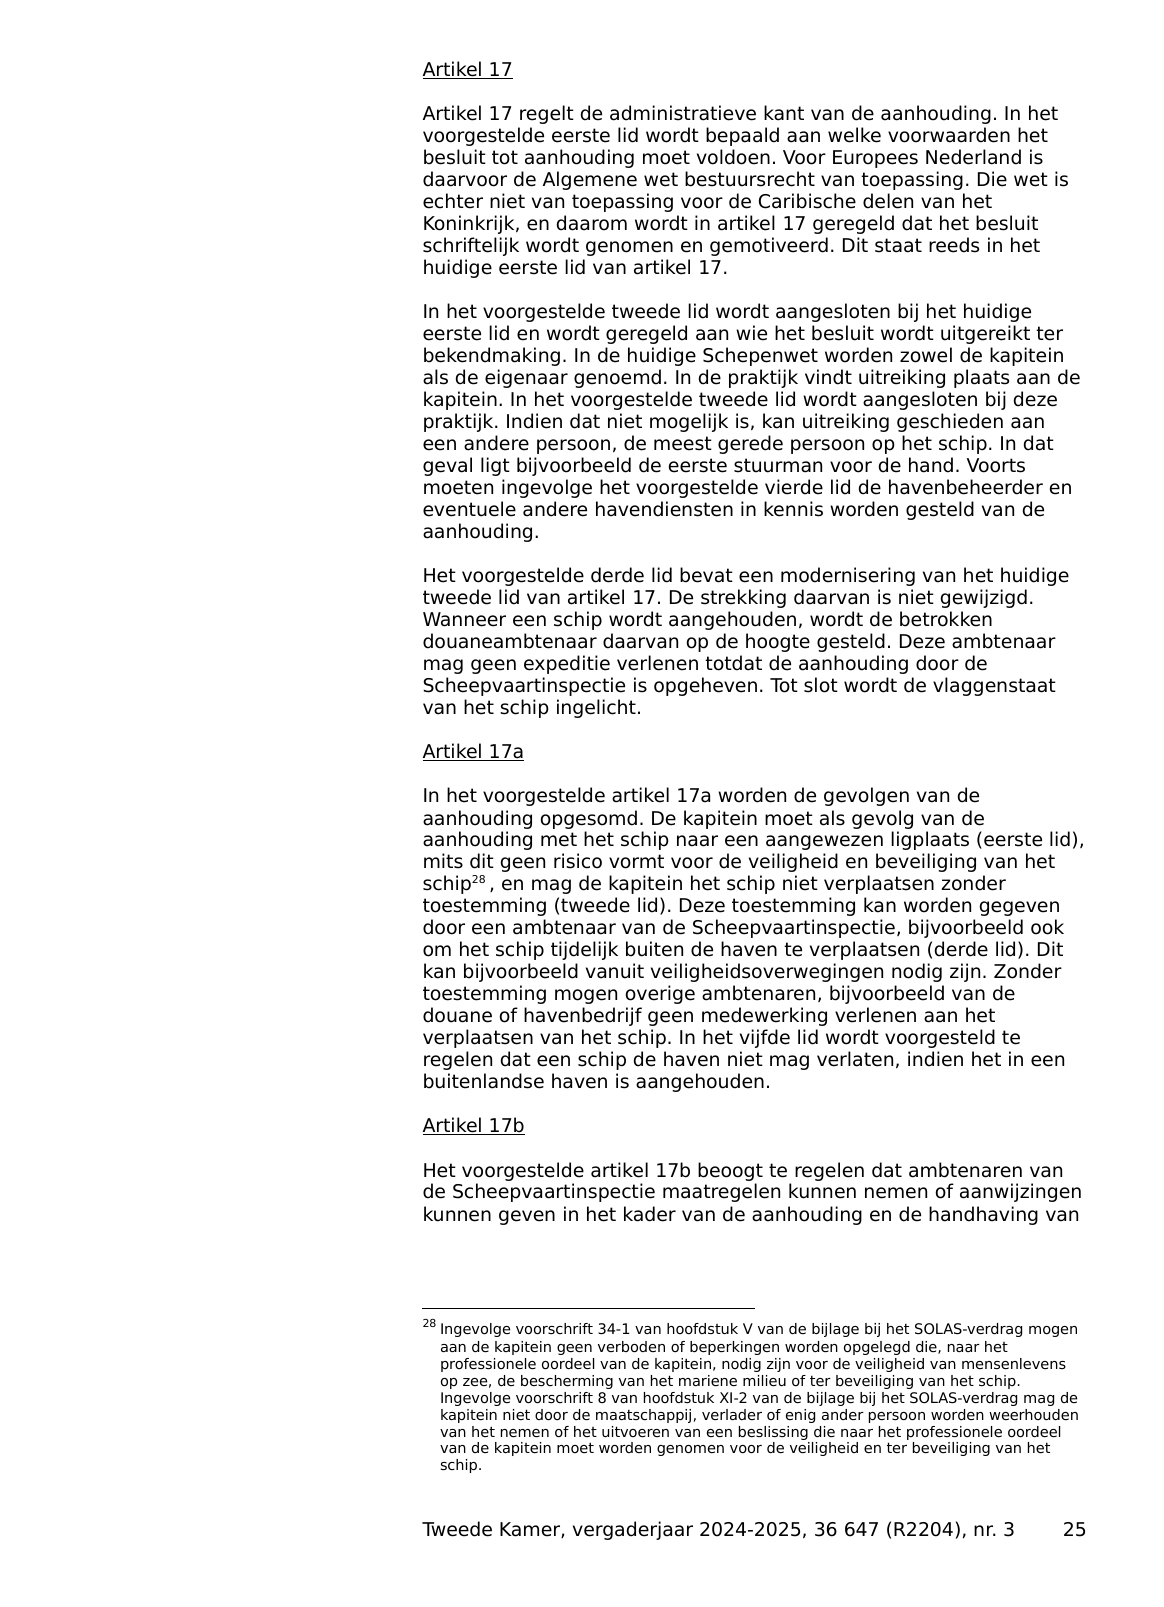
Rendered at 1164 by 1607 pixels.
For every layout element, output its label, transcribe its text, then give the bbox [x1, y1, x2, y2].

text In het voorgestelde artikel 17a worden de gevolgen van de aanhouding opgesomd. De kapitein moet als gevolg van de aanhouding met het schip naar een aangewezen ligplaats (eerste lid), mits dit geen risico vormt voor de veiligheid en beveiliging van het schip, en mag de kapitein het schip niet verplaatsen zonder toestemming (tweede lid). Deze toestemming kan worden gegeven door een ambtenaar van de Scheepvaartinspectie, bijvoorbeeld ook om het schip tijdelijk buiten de haven te verplaatsen (derde lid). Dit kan bijvoorbeeld vanuit veiligheidsoverwegingen nodig zijn. Zonder toestemming mogen overige ambtenaren, bijvoorbeeld van de douane of havenbedrijf geen medewerking verlenen aan het verplaatsen van het schip. In het vijfde lid wordt voorgesteld te regelen dat een schip de haven niet mag verlaten, indien het in een buitenlandse haven is aangehouden. [422, 785, 1087, 1093]
subtitle Artikel 17a [422, 741, 1087, 763]
subtitle Artikel 17b [422, 1115, 1087, 1137]
text Het voorgestelde artikel 17b beoogt te regelen dat ambtenaren van de Scheepvaartinspectie maatregelen kunnen nemen of aanwijzingen kunnen geven in het kader van de aanhouding en de handhaving van [422, 1159, 1087, 1225]
text Ingevolge voorschrift 34-1 van hoofdstuk V van de bijlage bij het SOLAS-verdrag mogen aan de kapitein geen verboden of beperkingen worden opgelegd die, naar het professionele oordeel van de kapitein, nodig zijn voor de veiligheid van mensenlevens op zee, de bescherming van het mariene milieu of ter beveiliging van het schip. Ingevolge voorschrift 8 van hoofdstuk XI-2 van de bijlage bij het SOLAS-verdrag mag de kapitein niet door de maatschappij, verlader of enig ander persoon worden weerhouden van het nemen of het uitvoeren van een beslissing die naar het professionele oordeel van de kapitein moet worden genomen voor de veiligheid en ter beveiliging van het schip. [422, 1317, 1087, 1474]
text Artikel 17 regelt de administratieve kant van de aanhouding. In het voorgestelde eerste lid wordt bepaald aan welke voorwaarden het besluit tot aanhouding moet voldoen. Voor Europees Nederland is daarvoor de Algemene wet bestuursrecht van toepassing. Die wet is echter niet van toepassing voor de Caribische delen van het Koninkrijk, en daarom wordt in artikel 17 geregeld dat het besluit schriftelijk wordt genomen en gemotiveerd. Dit staat reeds in het huidige eerste lid van artikel 17. [422, 103, 1087, 279]
subtitle Artikel 17 [422, 59, 1087, 81]
text In het voorgestelde tweede lid wordt aangesloten bij het huidige eerste lid en wordt geregeld aan wie het besluit wordt uitgereikt ter bekendmaking. In de huidige Schepenwet worden zowel de kapitein als de eigenaar genoemd. In de praktijk vindt uitreiking plaats aan de kapitein. In het voorgestelde tweede lid wordt aangesloten bij deze praktijk. Indien dat niet mogelijk is, kan uitreiking geschieden aan een andere persoon, de meest gerede persoon op het schip. In dat geval ligt bijvoorbeeld de eerste stuurman voor de hand. Voorts moeten ingevolge het voorgestelde vierde lid de havenbeheerder en eventuele andere havendiensten in kennis worden gesteld van de aanhouding. [422, 301, 1087, 543]
text Het voorgestelde derde lid bevat een modernisering van het huidige tweede lid van artikel 17. De strekking daarvan is niet gewijzigd. Wanneer een schip wordt aangehouden, wordt de betrokken douaneambtenaar daarvan op de hoogte gesteld. Deze ambtenaar mag geen expeditie verlenen totdat de aanhouding door de Scheepvaartinspectie is opgeheven. Tot slot wordt de vlaggenstaat van het schip ingelicht. [422, 565, 1087, 719]
